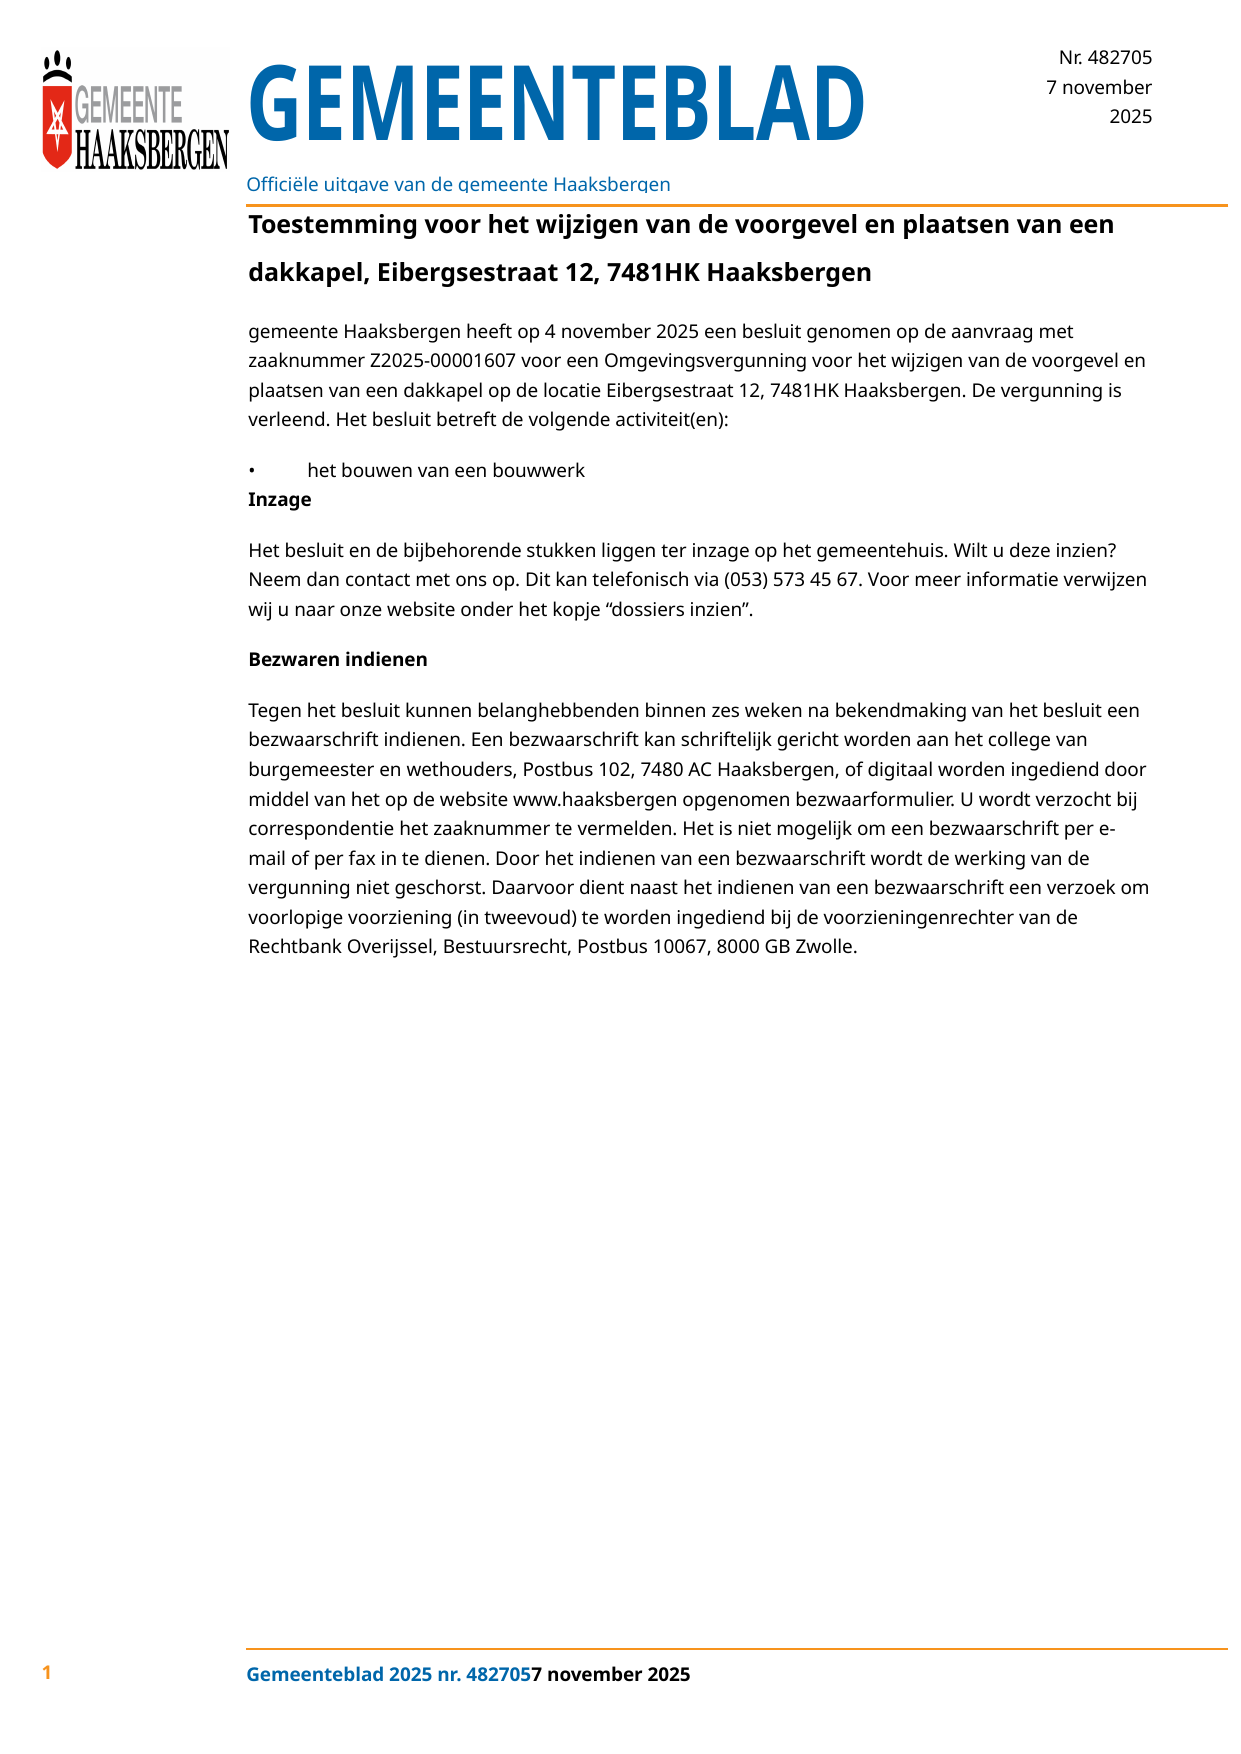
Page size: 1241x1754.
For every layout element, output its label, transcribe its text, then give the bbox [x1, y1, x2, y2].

text Het besluit en de bijbehorende stukken liggen ter inzage op het gemeentehuis. Wilt u deze inzien? Neem dan contact met ons op. Dit kan telefonisch via (053) 573 45 67. Voor meer informatie verwijzen wij u naar onze website onder het kopje “dossiers inzien”. [248, 537, 1152, 622]
text Inzage [248, 487, 1152, 512]
list het bouwen van een bouwwerk [248, 457, 1152, 483]
text Bezwaren indienen [248, 647, 1152, 672]
text gemeente Haaksbergen heeft op 4 november 2025 een besluit genomen op de aanvraag met zaaknummer Z2025-00001607 voor een Omgevingsvergunning voor het wijzigen van de voorgevel en plaatsen van een dakkapel op de locatie Eibergsestraat 12, 7481HK Haaksbergen. De vergunning is verleend. Het besluit betreft de volgende activiteit(en): [248, 318, 1152, 432]
text Toestemming voor het wijzigen van de voorgevel en plaatsen van een dakkapel, Eibergsestraat 12, 7481HK Haaksbergen [248, 207, 1152, 288]
text Tegen het besluit kunnen belanghebbenden binnen zes weken na bekendmaking van het besluit een bezwaarschrift indienen. Een bezwaarschrift kan schriftelijk gericht worden aan het college van burgemeester en wethouders, Postbus 102, 7480 AC Haaksbergen, of digitaal worden ingediend door middel van het op de website www.haaksbergen opgenomen bezwaarformulier. U wordt verzocht bij correspondentie het zaaknummer te vermelden. Het is niet mogelijk om een bezwaarschrift per e-mail of per fax in te dienen. Door het indienen van een bezwaarschrift wordt de werking van de vergunning niet geschorst. Daarvoor dient naast het indienen van een bezwaarschrift een verzoek om voorlopige voorziening (in tweevoud) te worden ingediend bij de voorzieningenrechter van de Rechtbank Overijssel, Bestuursrecht, Postbus 10067, 8000 GB Zwolle. [248, 697, 1152, 959]
picture [41, 47, 231, 172]
